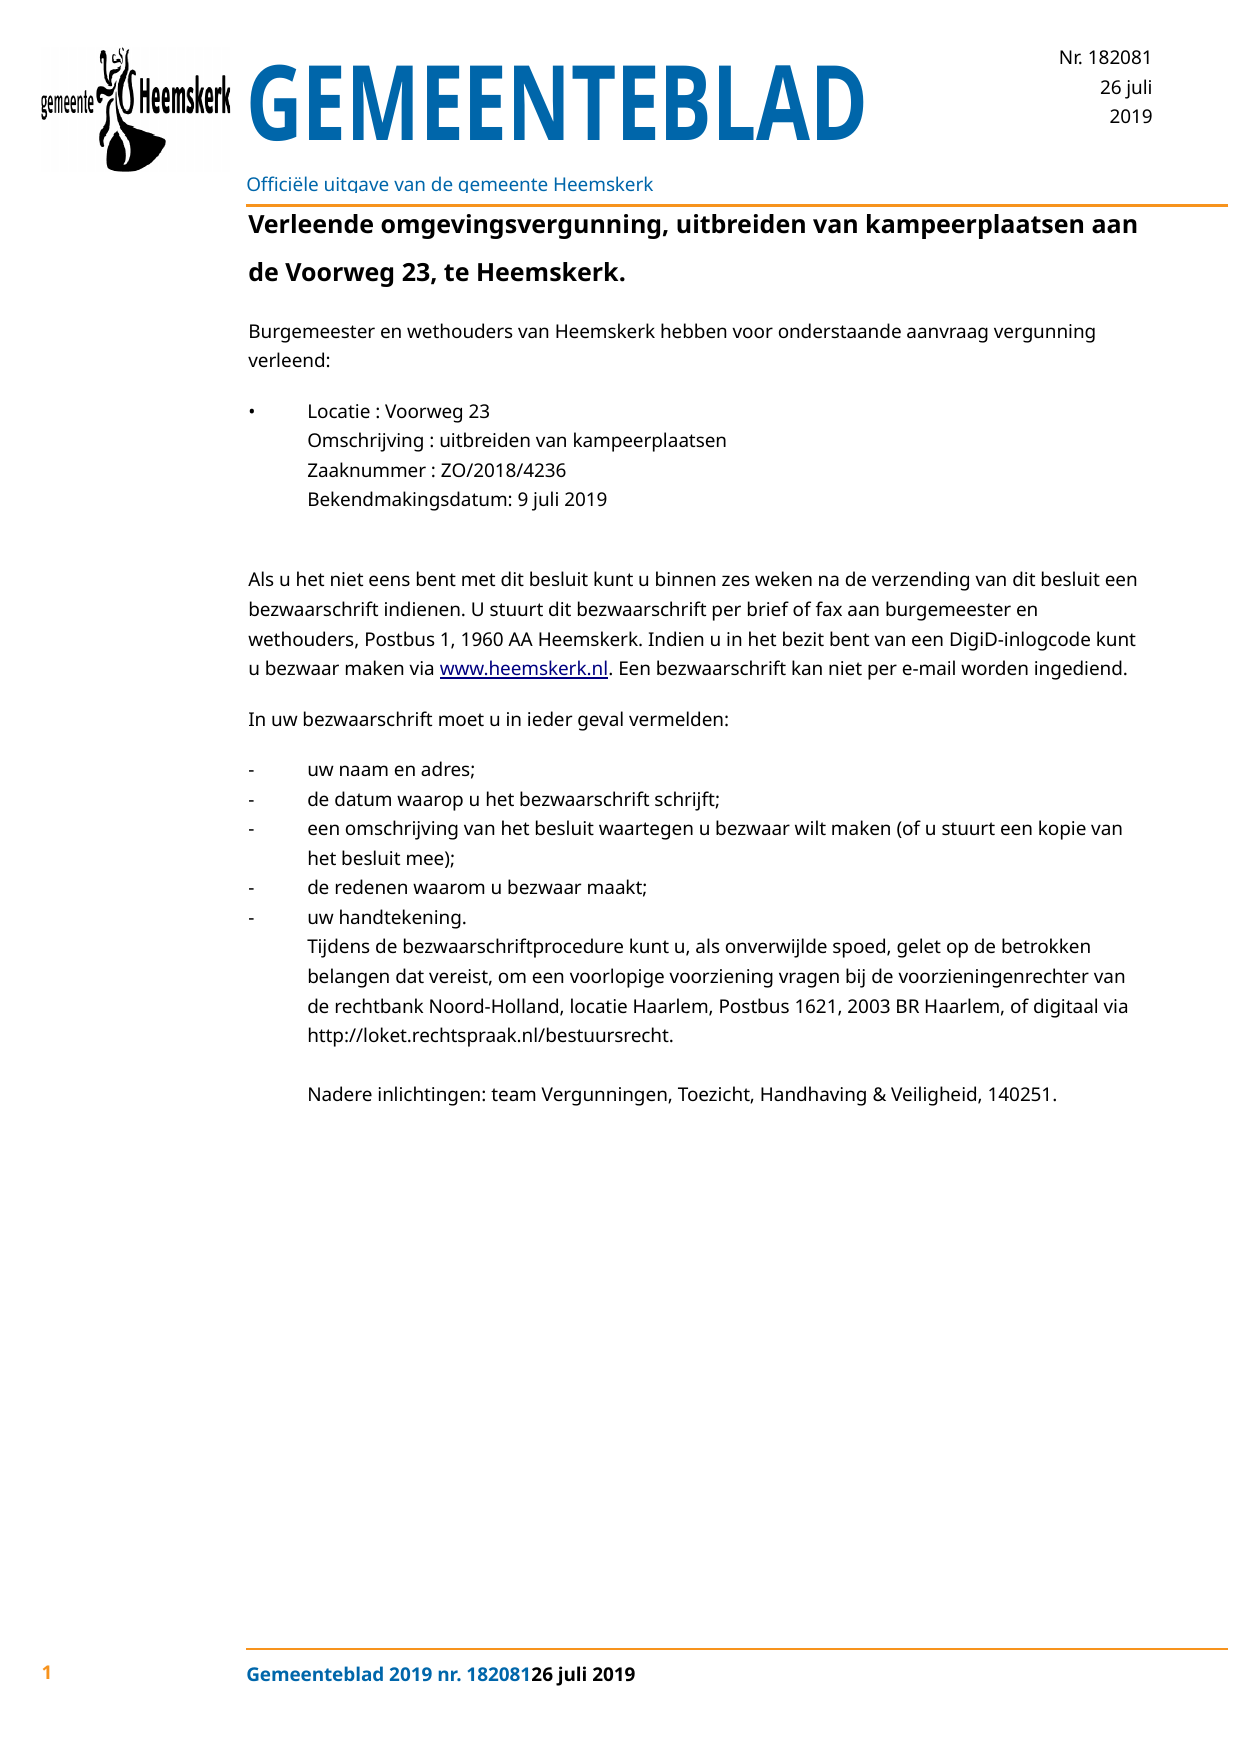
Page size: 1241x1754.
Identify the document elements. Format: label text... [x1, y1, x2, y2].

list Zaaknummer : ZO/2018/4236 [248, 457, 1152, 483]
text Burgemeester en wethouders van Heemskerk hebben voor onderstaande aanvraag vergunning verleend: [248, 318, 1152, 373]
list Locatie : Voorweg 23 [248, 398, 1152, 424]
picture [41, 47, 231, 172]
text Verleende omgevingsvergunning, uitbreiden van kampeerplaatsen aan de Voorweg 23, te Heemskerk. [248, 207, 1152, 288]
text In uw bezwaarschrift moet u in ieder geval vermelden: [248, 706, 1152, 732]
text Als u het niet eens bent met dit besluit kunt u binnen zes weken na de verzending van dit besluit een bezwaarschrift indienen. U stuurt dit bezwaarschrift per brief of fax aan burgemeester en wethouders, Postbus 1, 1960 AA Heemskerk. Indien u in het bezit bent van een DigiD-inlogcode kunt u bezwaar maken via www.heemskerk.nl. Een bezwaarschrift kan niet per e-mail worden ingediend. [248, 567, 1152, 681]
list Omschrijving : uitbreiden van kampeerplaatsen [248, 427, 1152, 453]
list Bekendmakingsdatum: 9 juli 2019 [248, 487, 1152, 512]
list Nadere inlichtingen: team Vergunningen, Toezicht, Handhaving & Veiligheid, 140251. [248, 1082, 1152, 1107]
list uw naam en adres; [248, 756, 1152, 782]
list uw handtekening. [248, 904, 1152, 930]
list Tijdens de bezwaarschriftprocedure kunt u, als onverwijlde spoed, gelet op de betrokken belangen dat vereist, om een voorlopige voorziening vragen bij de voorzieningenrechter van de rechtbank Noord-Holland, locatie Haarlem, Postbus 1621, 2003 BR Haarlem, of digitaal via http://loket.rechtspraak.nl/bestuursrecht. [248, 934, 1152, 1048]
list de datum waarop u het bezwaarschrift schrijft; [248, 786, 1152, 812]
list een omschrijving van het besluit waartegen u bezwaar wilt maken (of u stuurt een kopie van het besluit mee); [248, 815, 1152, 871]
list de redenen waarom u bezwaar maakt; [248, 874, 1152, 900]
